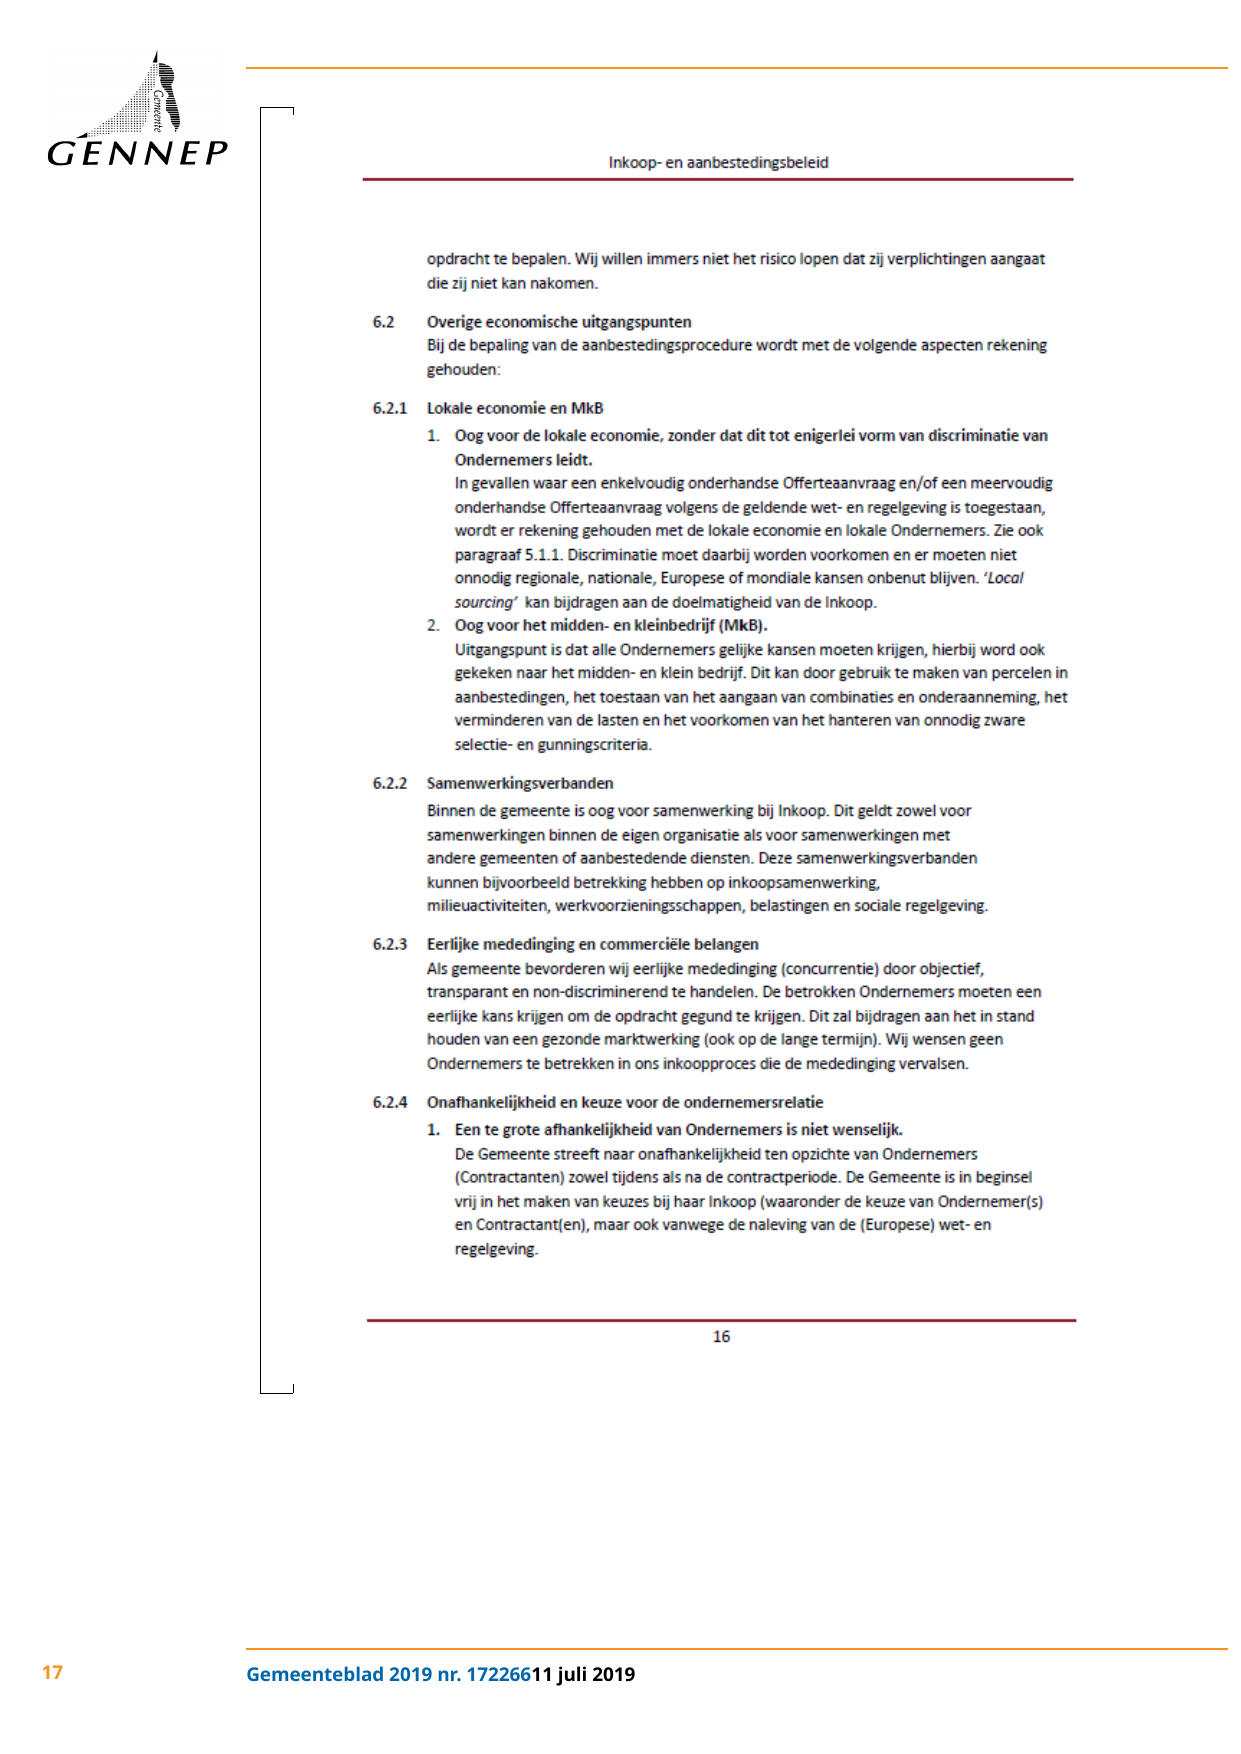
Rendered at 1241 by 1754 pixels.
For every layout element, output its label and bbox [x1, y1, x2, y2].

picture [268, 115, 1173, 1384]
picture [41, 47, 231, 172]
